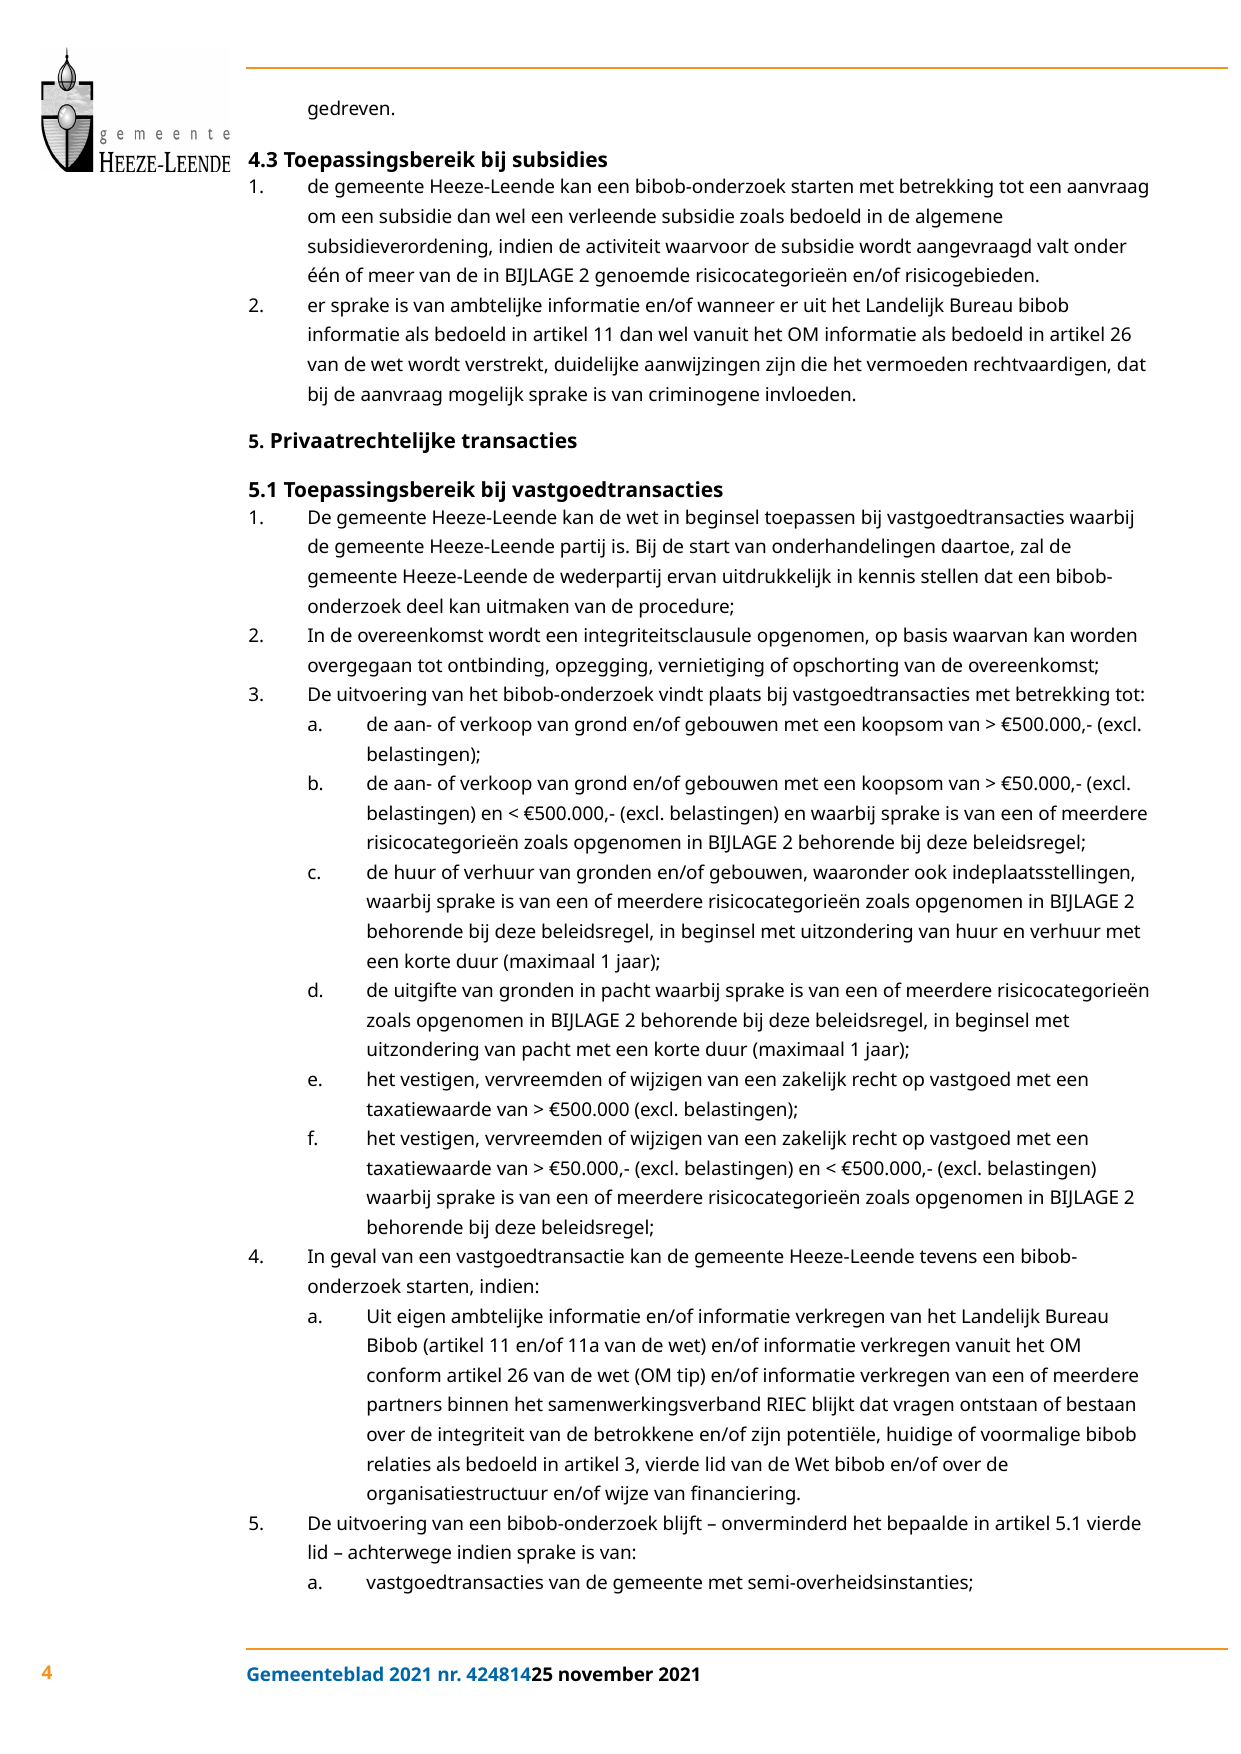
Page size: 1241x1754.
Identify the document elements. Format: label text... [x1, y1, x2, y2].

list De uitvoering van een bibob-onderzoek blijft – onverminderd het bepaalde in artikel 5.1 vierde lid – achterwege indien sprake is van: [248, 1510, 1152, 1565]
list De gemeente Heeze-Leende kan de wet in beginsel toepassen bij vastgoedtransacties waarbij de gemeente Heeze-Leende partij is. Bij de start van onderhandelingen daartoe, zal de gemeente Heeze-Leende de wederpartij ervan uitdrukkelijk in kennis stellen dat een bibob-onderzoek deel kan uitmaken van de procedure; [248, 504, 1152, 618]
list het vestigen, vervreemden of wijzigen van een zakelijk recht op vastgoed met een taxatiewaarde van > €500.000 (excl. belastingen); [307, 1066, 1152, 1121]
text 4.3 Toepassingsbereik bij subsidies [248, 145, 1152, 174]
text 5.1 Toepassingsbereik bij vastgoedtransacties [248, 476, 1152, 504]
list De uitvoering van het bibob-onderzoek vindt plaats bij vastgoedtransacties met betrekking tot: [248, 682, 1152, 707]
text 5. Privaatrechtelijke transacties [248, 426, 1152, 455]
list gedreven. [248, 95, 1152, 121]
list het vestigen, vervreemden of wijzigen van een zakelijk recht op vastgoed met een taxatiewaarde van > €50.000,- (excl. belastingen) en < €500.000,- (excl. belastingen) waarbij sprake is van een of meerdere risicocategorieën zoals opgenomen in BIJLAGE 2 behorende bij deze beleidsregel; [307, 1125, 1152, 1240]
list de uitgifte van gronden in pacht waarbij sprake is van een of meerdere risicocategorieën zoals opgenomen in BIJLAGE 2 behorende bij deze beleidsregel, in beginsel met uitzondering van pacht met een korte duur (maximaal 1 jaar); [307, 977, 1152, 1062]
picture [41, 47, 231, 172]
list Uit eigen ambtelijke informatie en/of informatie verkregen van het Landelijk Bureau Bibob (artikel 11 en/of 11a van de wet) en/of informatie verkregen vanuit het OM conform artikel 26 van de wet (OM tip) en/of informatie verkregen van een of meerdere partners binnen het samenwerkingsverband RIEC blijkt dat vragen ontstaan of bestaan over de integriteit van de betrokkene en/of zijn potentiële, huidige of voormalige bibob relaties als bedoeld in artikel 3, vierde lid van de Wet bibob en/of over de organisatiestructuur en/of wijze van financiering. [307, 1303, 1152, 1506]
list In de overeenkomst wordt een integriteitsclausule opgenomen, op basis waarvan kan worden overgegaan tot ontbinding, opzegging, vernietiging of opschorting van de overeenkomst; [248, 622, 1152, 678]
list de aan- of verkoop van grond en/of gebouwen met een koopsom van > €50.000,- (excl. belastingen) en < €500.000,- (excl. belastingen) en waarbij sprake is van een of meerdere risicocategorieën zoals opgenomen in BIJLAGE 2 behorende bij deze beleidsregel; [307, 770, 1152, 855]
list In geval van een vastgoedtransactie kan de gemeente Heeze-Leende tevens een bibob-onderzoek starten, indien: [248, 1244, 1152, 1299]
list de aan- of verkoop van grond en/of gebouwen met een koopsom van > €500.000,- (excl. belastingen); [307, 711, 1152, 766]
list er sprake is van ambtelijke informatie en/of wanneer er uit het Landelijk Bureau bibob informatie als bedoeld in artikel 11 dan wel vanuit het OM informatie als bedoeld in artikel 26 van de wet wordt verstrekt, duidelijke aanwijzingen zijn die het vermoeden rechtvaardigen, dat bij de aanvraag mogelijk sprake is van criminogene invloeden. [248, 292, 1152, 406]
list vastgoedtransacties van de gemeente met semi-overheidsinstanties; [307, 1569, 1152, 1595]
list de huur of verhuur van gronden en/of gebouwen, waaronder ook indeplaatsstellingen, waarbij sprake is van een of meerdere risicocategorieën zoals opgenomen in BIJLAGE 2 behorende bij deze beleidsregel, in beginsel met uitzondering van huur en verhuur met een korte duur (maximaal 1 jaar); [307, 859, 1152, 973]
list de gemeente Heeze-Leende kan een bibob-onderzoek starten met betrekking tot een aanvraag om een subsidie dan wel een verleende subsidie zoals bedoeld in de algemene subsidieverordening, indien de activiteit waarvoor de subsidie wordt aangevraagd valt onder één of meer van de in BIJLAGE 2 genoemde risicocategorieën en/of risicogebieden. [248, 174, 1152, 288]
